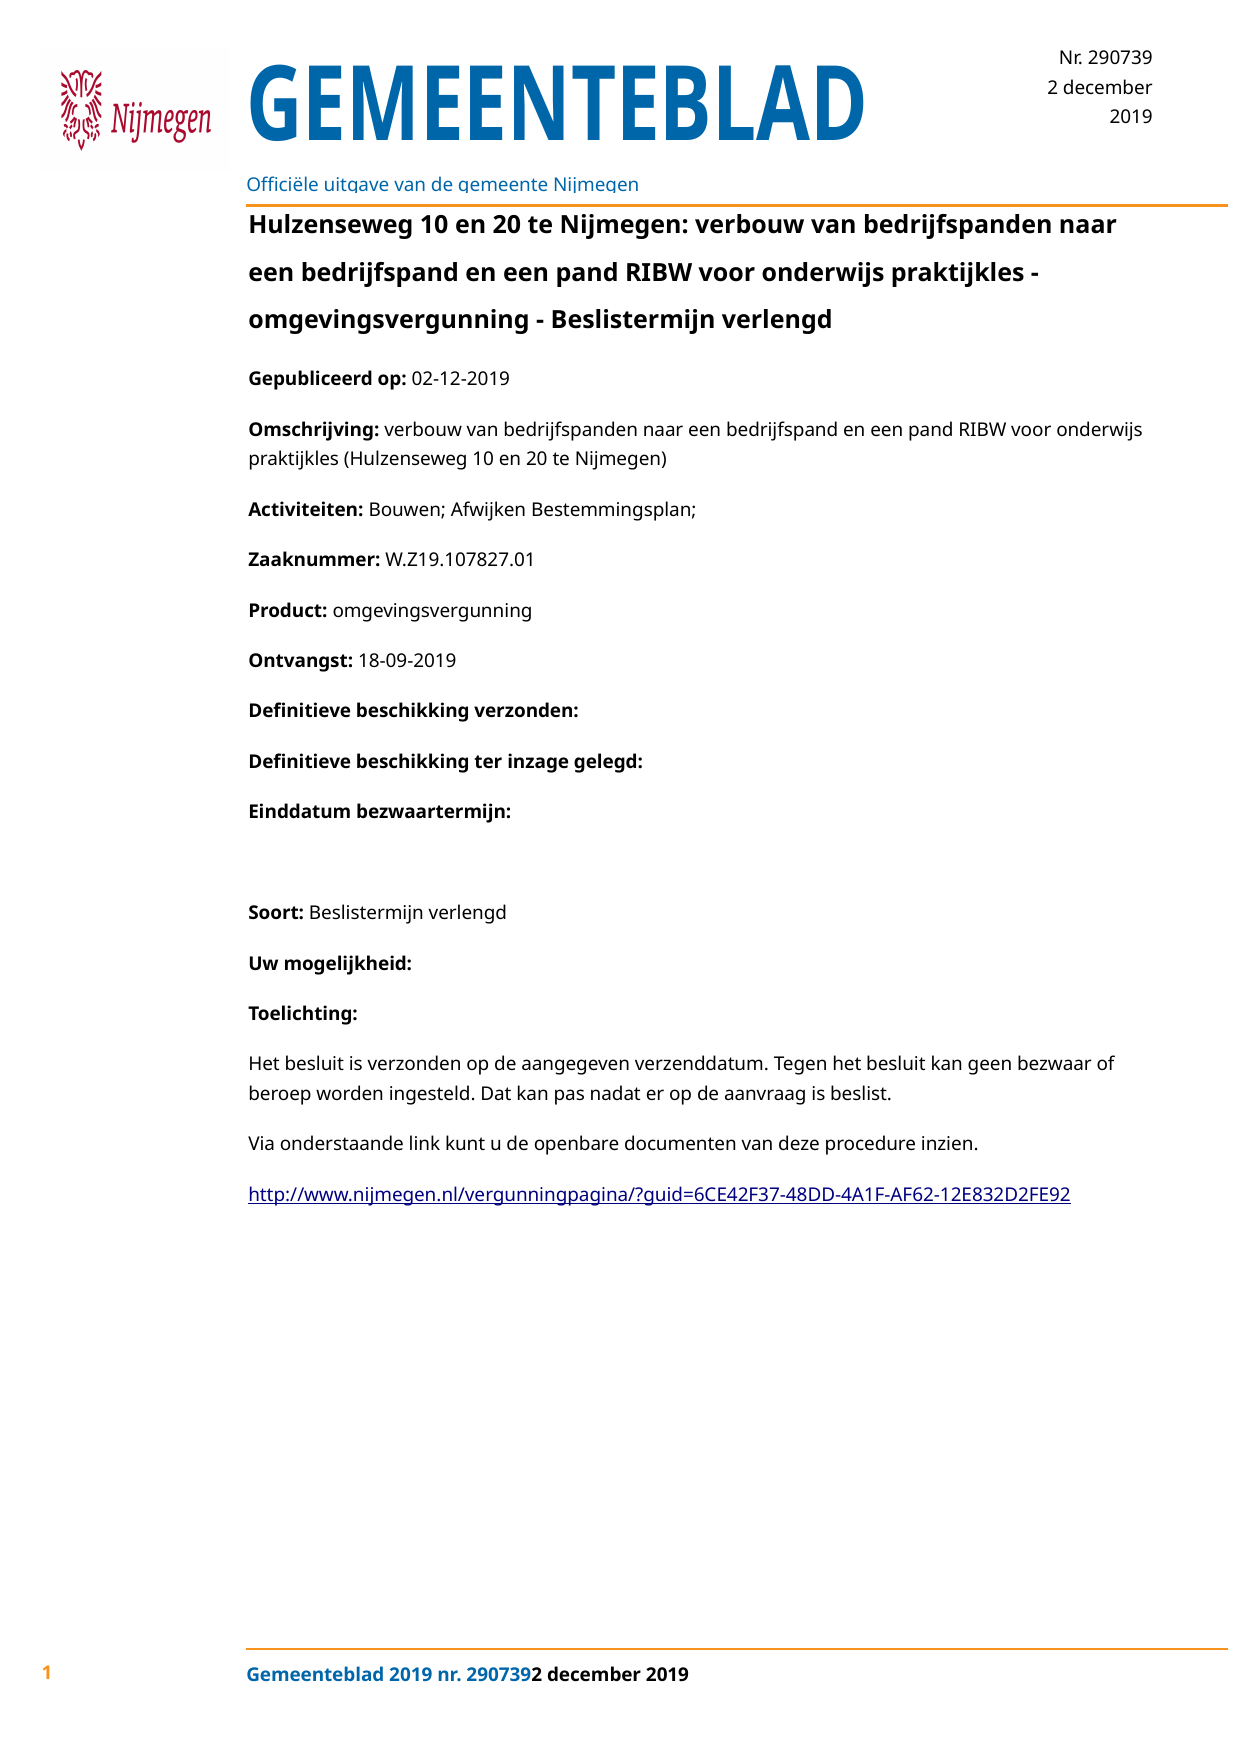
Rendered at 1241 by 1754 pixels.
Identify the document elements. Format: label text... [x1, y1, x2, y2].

text Activiteiten: Bouwen; Afwijken Bestemmingsplan; [248, 496, 1152, 522]
text Soort: Beslistermijn verlengd [248, 899, 1152, 925]
text Uw mogelijkheid: [248, 950, 1152, 975]
text Definitieve beschikking ter inzage gelegd: [248, 748, 1152, 774]
text Het besluit is verzonden op de aangegeven verzenddatum. Tegen het besluit kan geen bezwaar of beroep worden ingesteld. Dat kan pas nadat er op de aanvraag is beslist. [248, 1051, 1152, 1106]
text Via onderstaande link kunt u de openbare documenten van deze procedure inzien. [248, 1131, 1152, 1156]
text Ontvangst: 18-09-2019 [248, 647, 1152, 673]
picture [41, 47, 231, 172]
text Zaaknummer: W.Z19.107827.01 [248, 546, 1152, 572]
text Hulzenseweg 10 en 20 te Nijmegen: verbouw van bedrijfspanden naar een bedrijfspand en een pand RIBW voor onderwijs praktijkles - omgevingsvergunning - Beslistermijn verlengd [248, 207, 1152, 336]
text http://www.nijmegen.nl/vergunningpagina/?guid=6CE42F37-48DD-4A1F-AF62-12E832D2FE92 [248, 1181, 1152, 1207]
text Einddatum bezwaartermijn: [248, 798, 1152, 824]
text Omschrijving: verbouw van bedrijfspanden naar een bedrijfspand en een pand RIBW voor onderwijs praktijkles (Hulzenseweg 10 en 20 te Nijmegen) [248, 416, 1152, 471]
text Gepubliceerd op: 02-12-2019 [248, 366, 1152, 391]
text Definitieve beschikking verzonden: [248, 698, 1152, 723]
text Toelichting: [248, 1000, 1152, 1026]
text Product: omgevingsvergunning [248, 597, 1152, 622]
